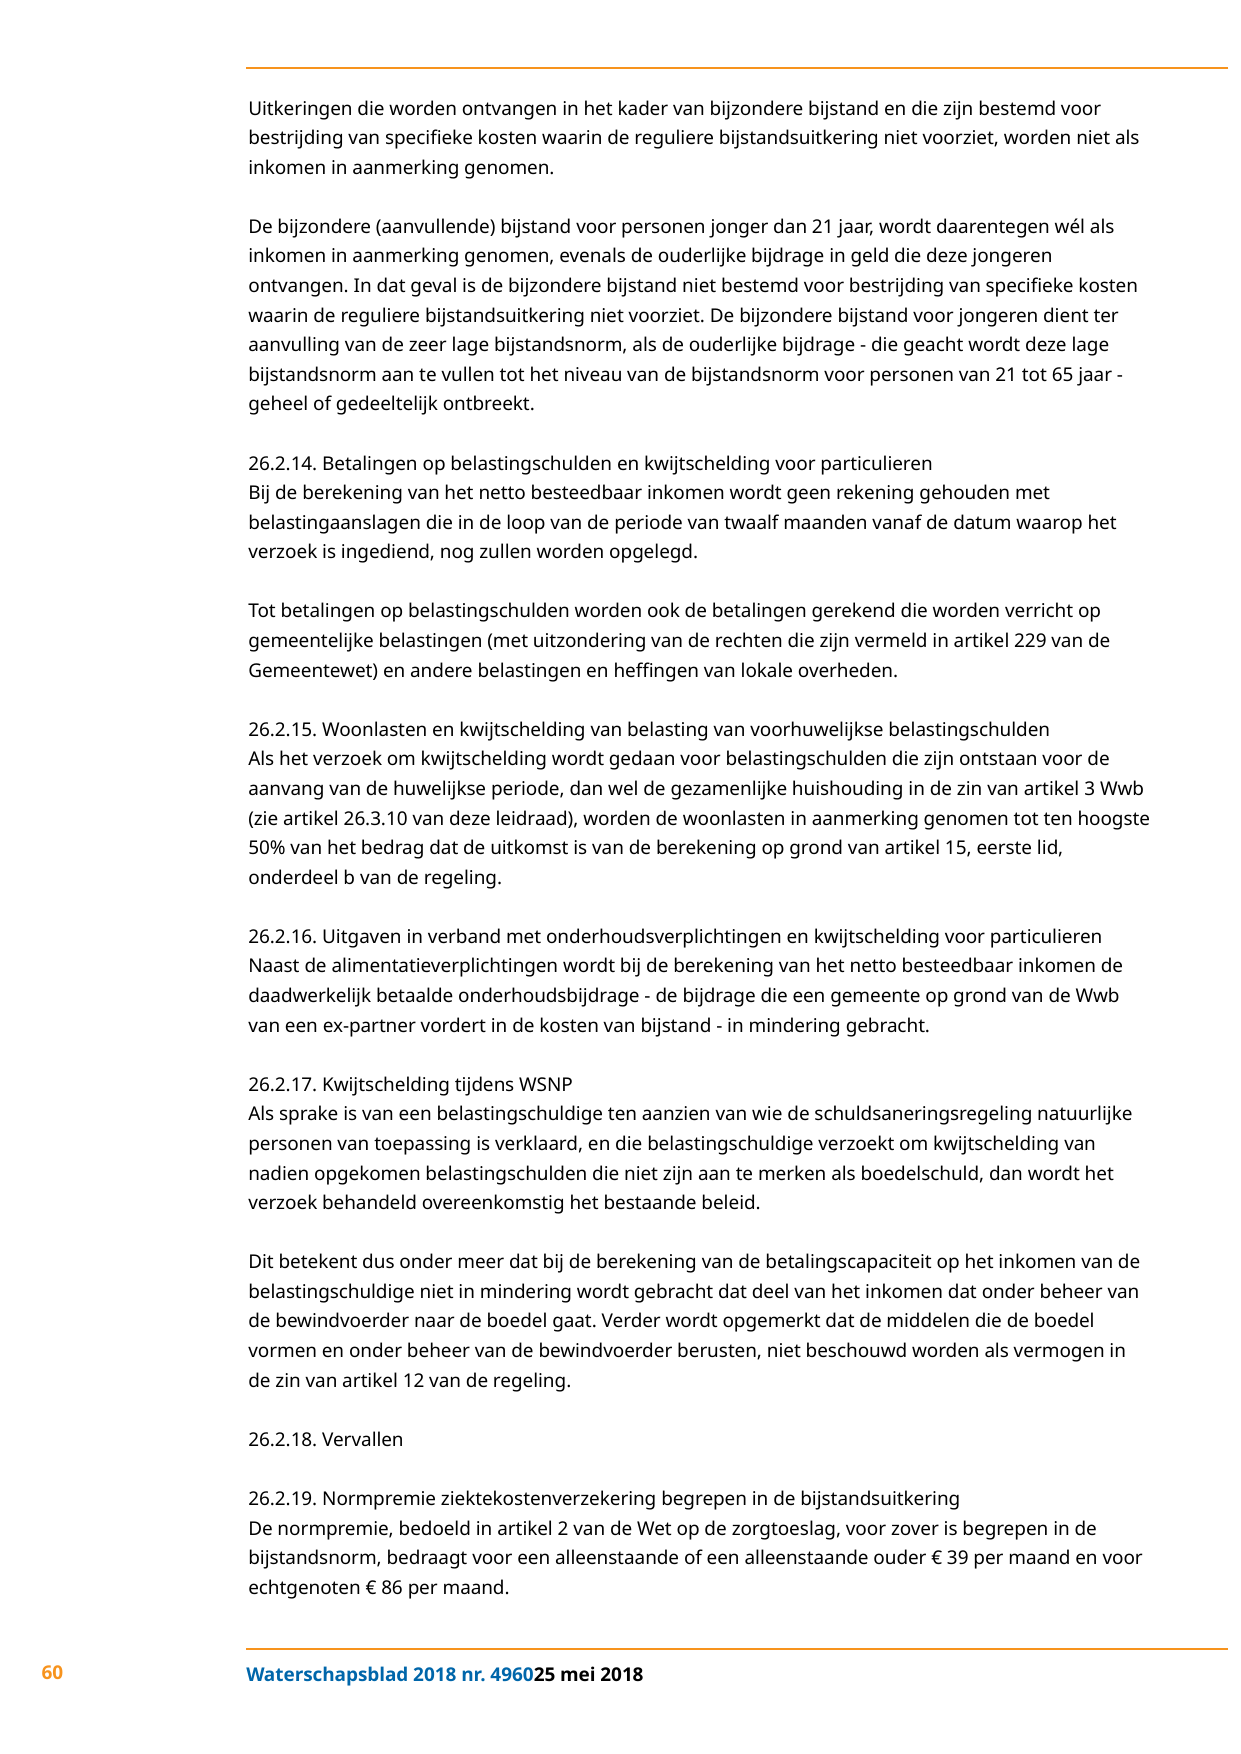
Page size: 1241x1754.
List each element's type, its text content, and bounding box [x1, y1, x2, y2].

text Naast de alimentatieverplichtingen wordt bij de berekening van het netto besteedbaar inkomen de daadwerkelijk betaalde onderhoudsbijdrage - de bijdrage die een gemeente op grond van de Wwb van een ex-partner vordert in de kosten van bijstand - in mindering gebracht. [248, 953, 1152, 1038]
text 26.2.16. Uitgaven in verband met onderhoudsverplichtingen en kwijtschelding voor particulieren [248, 923, 1152, 949]
text 26.2.14. Betalingen op belastingschulden en kwijtschelding voor particulieren [248, 450, 1152, 476]
picture [41, 47, 231, 172]
text De bijzondere (aanvullende) bijstand voor personen jonger dan 21 jaar, wordt daarentegen wél als inkomen in aanmerking genomen, evenals de ouderlijke bijdrage in geld die deze jongeren ontvangen. In dat geval is de bijzondere bijstand niet bestemd voor bestrijding van specifieke kosten waarin de reguliere bijstandsuitkering niet voorziet. De bijzondere bijstand voor jongeren dient ter aanvulling van de zeer lage bijstandsnorm, als de ouderlijke bijdrage - die geacht wordt deze lage bijstandsnorm aan te vullen tot het niveau van de bijstandsnorm voor personen van 21 tot 65 jaar - geheel of gedeeltelijk ontbreekt. [248, 213, 1152, 416]
text Als het verzoek om kwijtschelding wordt gedaan voor belastingschulden die zijn ontstaan voor de aanvang van de huwelijkse periode, dan wel de gezamenlijke huishouding in de zin van artikel 3 Wwb (zie artikel 26.3.10 van deze leidraad), worden de woonlasten in aanmerking genomen tot ten hoogste 50% van het bedrag dat de uitkomst is van de berekening op grond van artikel 15, eerste lid, onderdeel b van de regeling. [248, 746, 1152, 890]
text Uitkeringen die worden ontvangen in het kader van bijzondere bijstand en die zijn bestemd voor bestrijding van specifieke kosten waarin de reguliere bijstandsuitkering niet voorziet, worden niet als inkomen in aanmerking genomen. [248, 95, 1152, 180]
text 26.2.17. Kwijtschelding tijdens WSNP [248, 1071, 1152, 1097]
text Dit betekent dus onder meer dat bij de berekening van de betalingscapaciteit op het inkomen van de belastingschuldige niet in mindering wordt gebracht dat deel van het inkomen dat onder beheer van de bewindvoerder naar de boedel gaat. Verder wordt opgemerkt dat de middelen die de boedel vormen en onder beheer van de bewindvoerder berusten, niet beschouwd worden als vermogen in de zin van artikel 12 van de regeling. [248, 1248, 1152, 1393]
text Als sprake is van een belastingschuldige ten aanzien van wie de schuldsaneringsregeling natuurlijke personen van toepassing is verklaard, en die belastingschuldige verzoekt om kwijtschelding van nadien opgekomen belastingschulden die niet zijn aan te merken als boedelschuld, dan wordt het verzoek behandeld overeenkomstig het bestaande beleid. [248, 1101, 1152, 1215]
text 26.2.18. Vervallen [248, 1426, 1152, 1452]
text Bij de berekening van het netto besteedbaar inkomen wordt geen rekening gehouden met belastingaanslagen die in de loop van de periode van twaalf maanden vanaf de datum waarop het verzoek is ingediend, nog zullen worden opgelegd. [248, 479, 1152, 564]
text 26.2.15. Woonlasten en kwijtschelding van belasting van voorhuwelijkse belastingschulden [248, 716, 1152, 742]
text 26.2.19. Normpremie ziektekostenverzekering begrepen in de bijstandsuitkering [248, 1485, 1152, 1511]
text Tot betalingen op belastingschulden worden ook de betalingen gerekend die worden verricht op gemeentelijke belastingen (met uitzondering van de rechten die zijn vermeld in artikel 229 van de Gemeentewet) en andere belastingen en heffingen van lokale overheden. [248, 598, 1152, 683]
text De normpremie, bedoeld in artikel 2 van de Wet op de zorgtoeslag, voor zover is begrepen in de bijstandsnorm, bedraagt voor een alleenstaande of een alleenstaande ouder € 39 per maand en voor echtgenoten € 86 per maand. [248, 1515, 1152, 1600]
